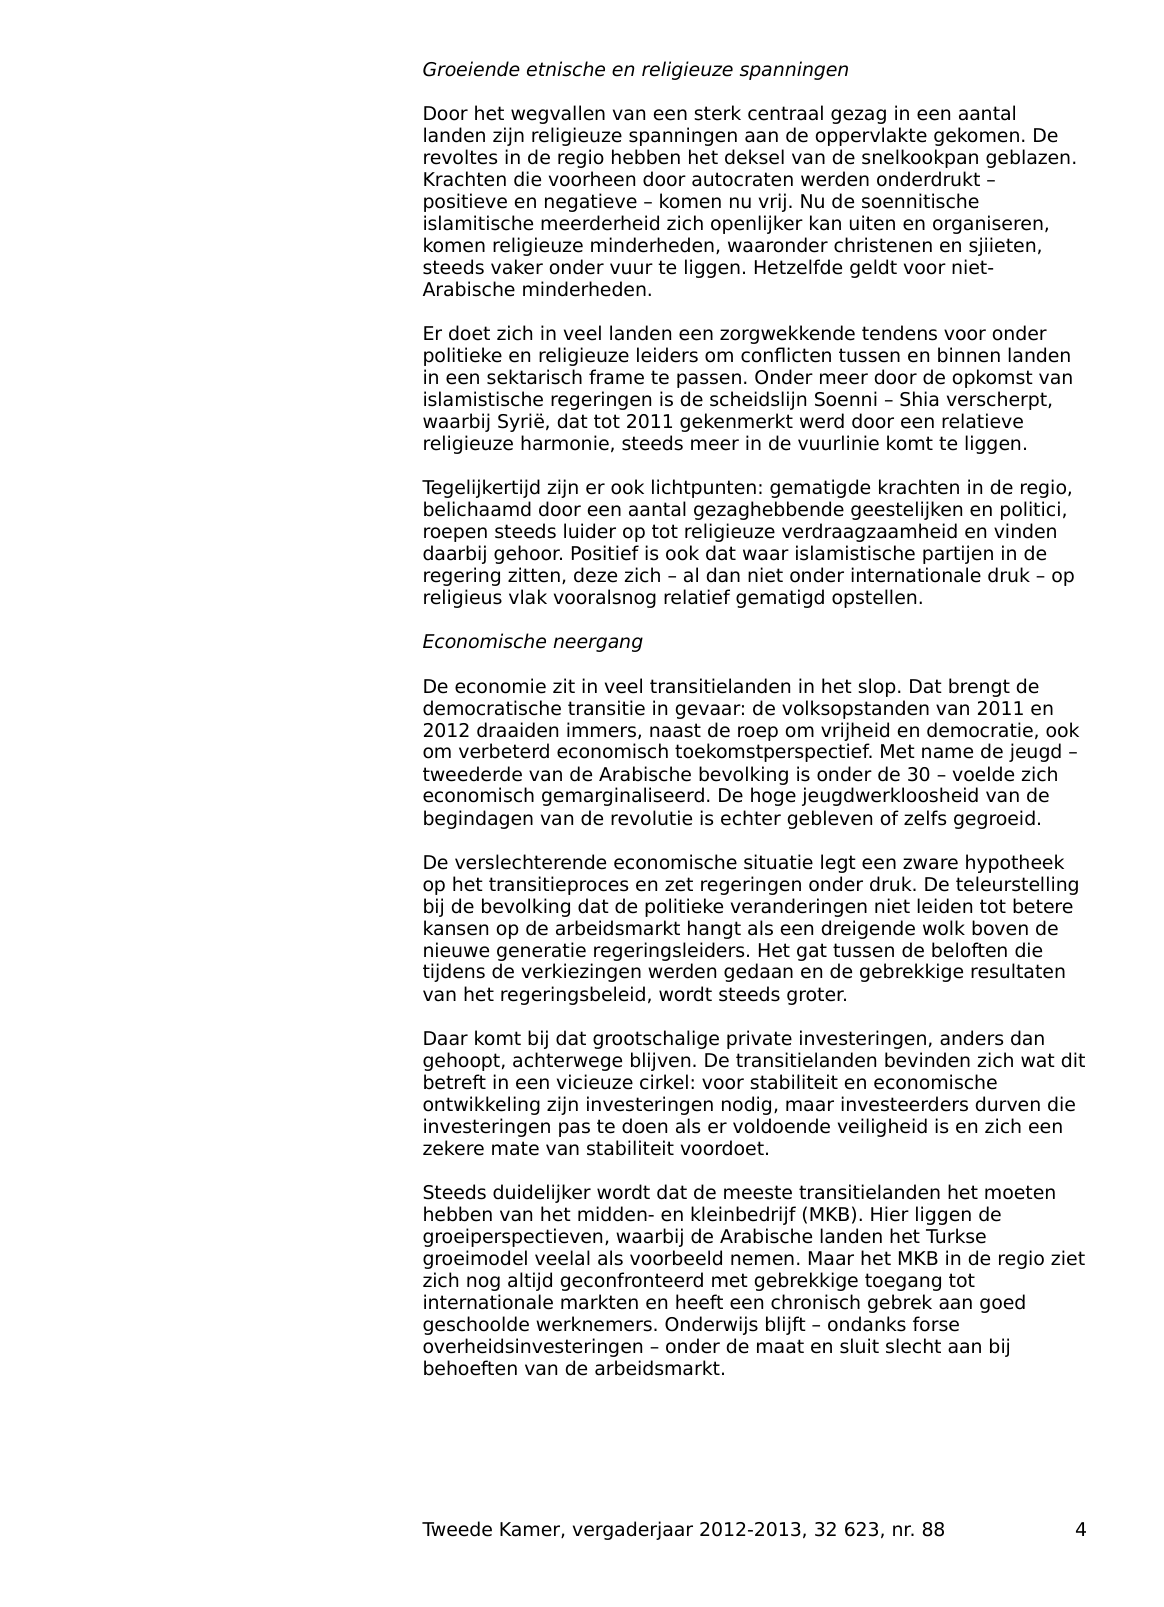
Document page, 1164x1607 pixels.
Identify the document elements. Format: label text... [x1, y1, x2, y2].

text Daar komt bij dat grootschalige private investeringen, anders dan gehoopt, achterwege blijven. De transitielanden bevinden zich wat dit betreft in een vicieuze cirkel: voor stabiliteit en economische ontwikkeling zijn investeringen nodig, maar investeerders durven die investeringen pas te doen als er voldoende veiligheid is en zich een zekere mate van stabiliteit voordoet. [422, 1028, 1087, 1159]
text Tegelijkertijd zijn er ook lichtpunten: gematigde krachten in de regio, belichaamd door een aantal gezaghebbende geestelijken en politici, roepen steeds luider op tot religieuze verdraagzaamheid en vinden daarbij gehoor. Positief is ook dat waar islamistische partijen in de regering zitten, deze zich – al dan niet onder internationale druk – op religieus vlak vooralsnog relatief gematigd opstellen. [422, 477, 1087, 609]
text Er doet zich in veel landen een zorgwekkende tendens voor onder politieke en religieuze leiders om conflicten tussen en binnen landen in een sektarisch frame te passen. Onder meer door de opkomst van islamistische regeringen is de scheidslijn Soenni – Shia verscherpt, waarbij Syrië, dat tot 2011 gekenmerkt werd door een relatieve religieuze harmonie, steeds meer in de vuurlinie komt te liggen. [422, 323, 1087, 455]
subtitle Groeiende etnische en religieuze spanningen [422, 59, 1087, 81]
text Steeds duidelijker wordt dat de meeste transitielanden het moeten hebben van het midden- en kleinbedrijf (MKB). Hier liggen de groeiperspectieven, waarbij de Arabische landen het Turkse groeimodel veelal als voorbeeld nemen. Maar het MKB in de regio ziet zich nog altijd geconfronteerd met gebrekkige toegang tot internationale markten en heeft een chronisch gebrek aan goed geschoolde werknemers. Onderwijs blijft – ondanks forse overheidsinvesteringen – onder de maat en sluit slecht aan bij behoeften van de arbeidsmarkt. [422, 1182, 1087, 1379]
subtitle Economische neergang [422, 631, 1087, 653]
text De verslechterende economische situatie legt een zware hypotheek op het transitieproces en zet regeringen onder druk. De teleurstelling bij de bevolking dat de politieke veranderingen niet leiden tot betere kansen op de arbeidsmarkt hangt als een dreigende wolk boven de nieuwe generatie regeringsleiders. Het gat tussen de beloften die tijdens de verkiezingen werden gedaan en de gebrekkige resultaten van het regeringsbeleid, wordt steeds groter. [422, 852, 1087, 1005]
text Door het wegvallen van een sterk centraal gezag in een aantal landen zijn religieuze spanningen aan de oppervlakte gekomen. De revoltes in de regio hebben het deksel van de snelkookpan geblazen. Krachten die voorheen door autocraten werden onderdrukt – positieve en negatieve – komen nu vrij. Nu de soennitische islamitische meerderheid zich openlijker kan uiten en organiseren, komen religieuze minderheden, waaronder christenen en sjiieten, steeds vaker onder vuur te liggen. Hetzelfde geldt voor niet-Arabische minderheden. [422, 103, 1087, 301]
text De economie zit in veel transitielanden in het slop. Dat brengt de democratische transitie in gevaar: de volksopstanden van 2011 en 2012 draaiden immers, naast de roep om vrijheid en democratie, ook om verbeterd economisch toekomstperspectief. Met name de jeugd – tweederde van de Arabische bevolking is onder de 30 – voelde zich economisch gemarginaliseerd. De hoge jeugdwerkloosheid van de begindagen van de revolutie is echter gebleven of zelfs gegroeid. [422, 676, 1087, 829]
